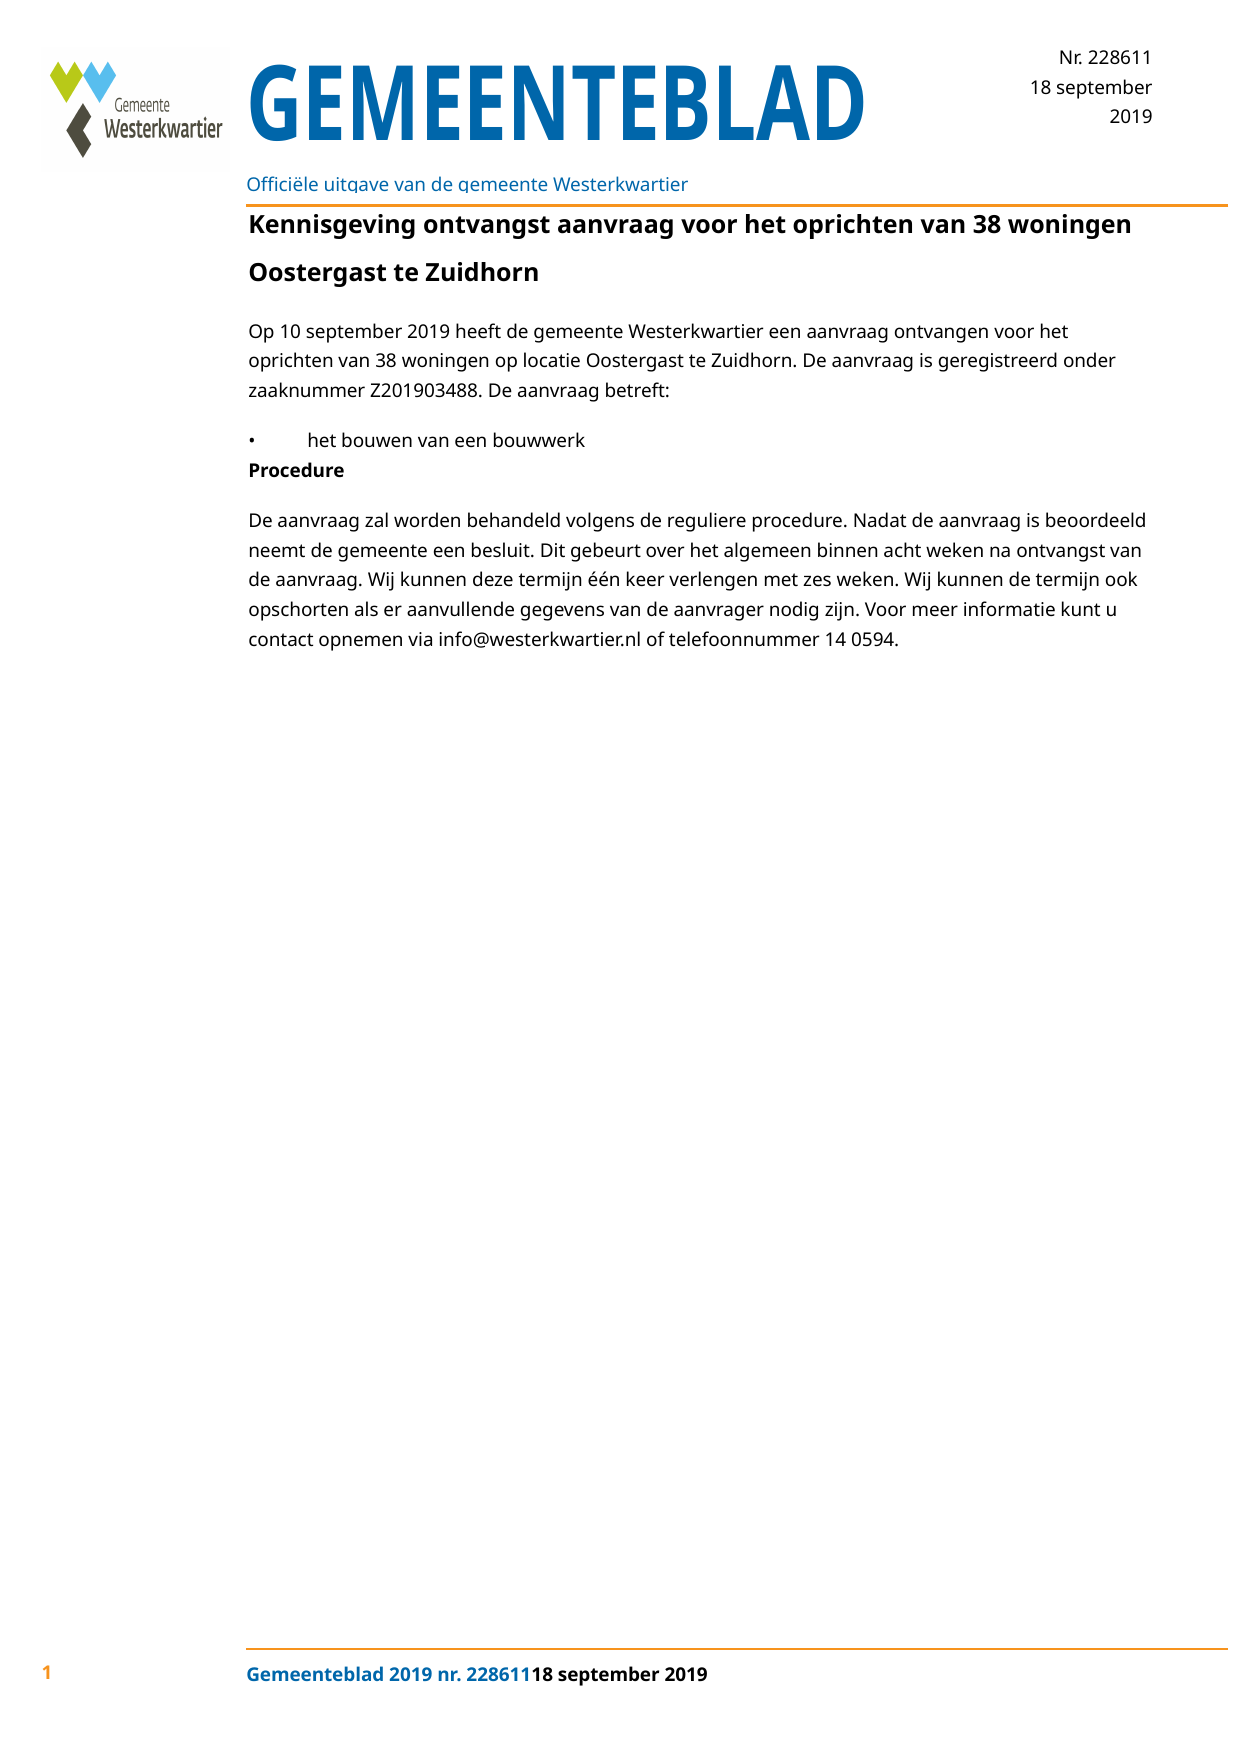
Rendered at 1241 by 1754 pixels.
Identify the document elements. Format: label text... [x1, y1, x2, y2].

picture [41, 47, 231, 172]
text Op 10 september 2019 heeft de gemeente Westerkwartier een aanvraag ontvangen voor het oprichten van 38 woningen op locatie Oostergast te Zuidhorn. De aanvraag is geregistreerd onder zaaknummer Z201903488. De aanvraag betreft: [248, 318, 1152, 403]
text De aanvraag zal worden behandeld volgens de reguliere procedure. Nadat de aanvraag is beoordeeld neemt de gemeente een besluit. Dit gebeurt over het algemeen binnen acht weken na ontvangst van de aanvraag. Wij kunnen deze termijn één keer verlengen met zes weken. Wij kunnen de termijn ook opschorten als er aanvullende gegevens van de aanvrager nodig zijn. Voor meer informatie kunt u contact opnemen via info@westerkwartier.nl of telefoonnummer 14 0594. [248, 507, 1152, 652]
list het bouwen van een bouwwerk [248, 427, 1152, 453]
text Procedure [248, 457, 1152, 483]
text Kennisgeving ontvangst aanvraag voor het oprichten van 38 woningen Oostergast te Zuidhorn [248, 207, 1152, 288]
